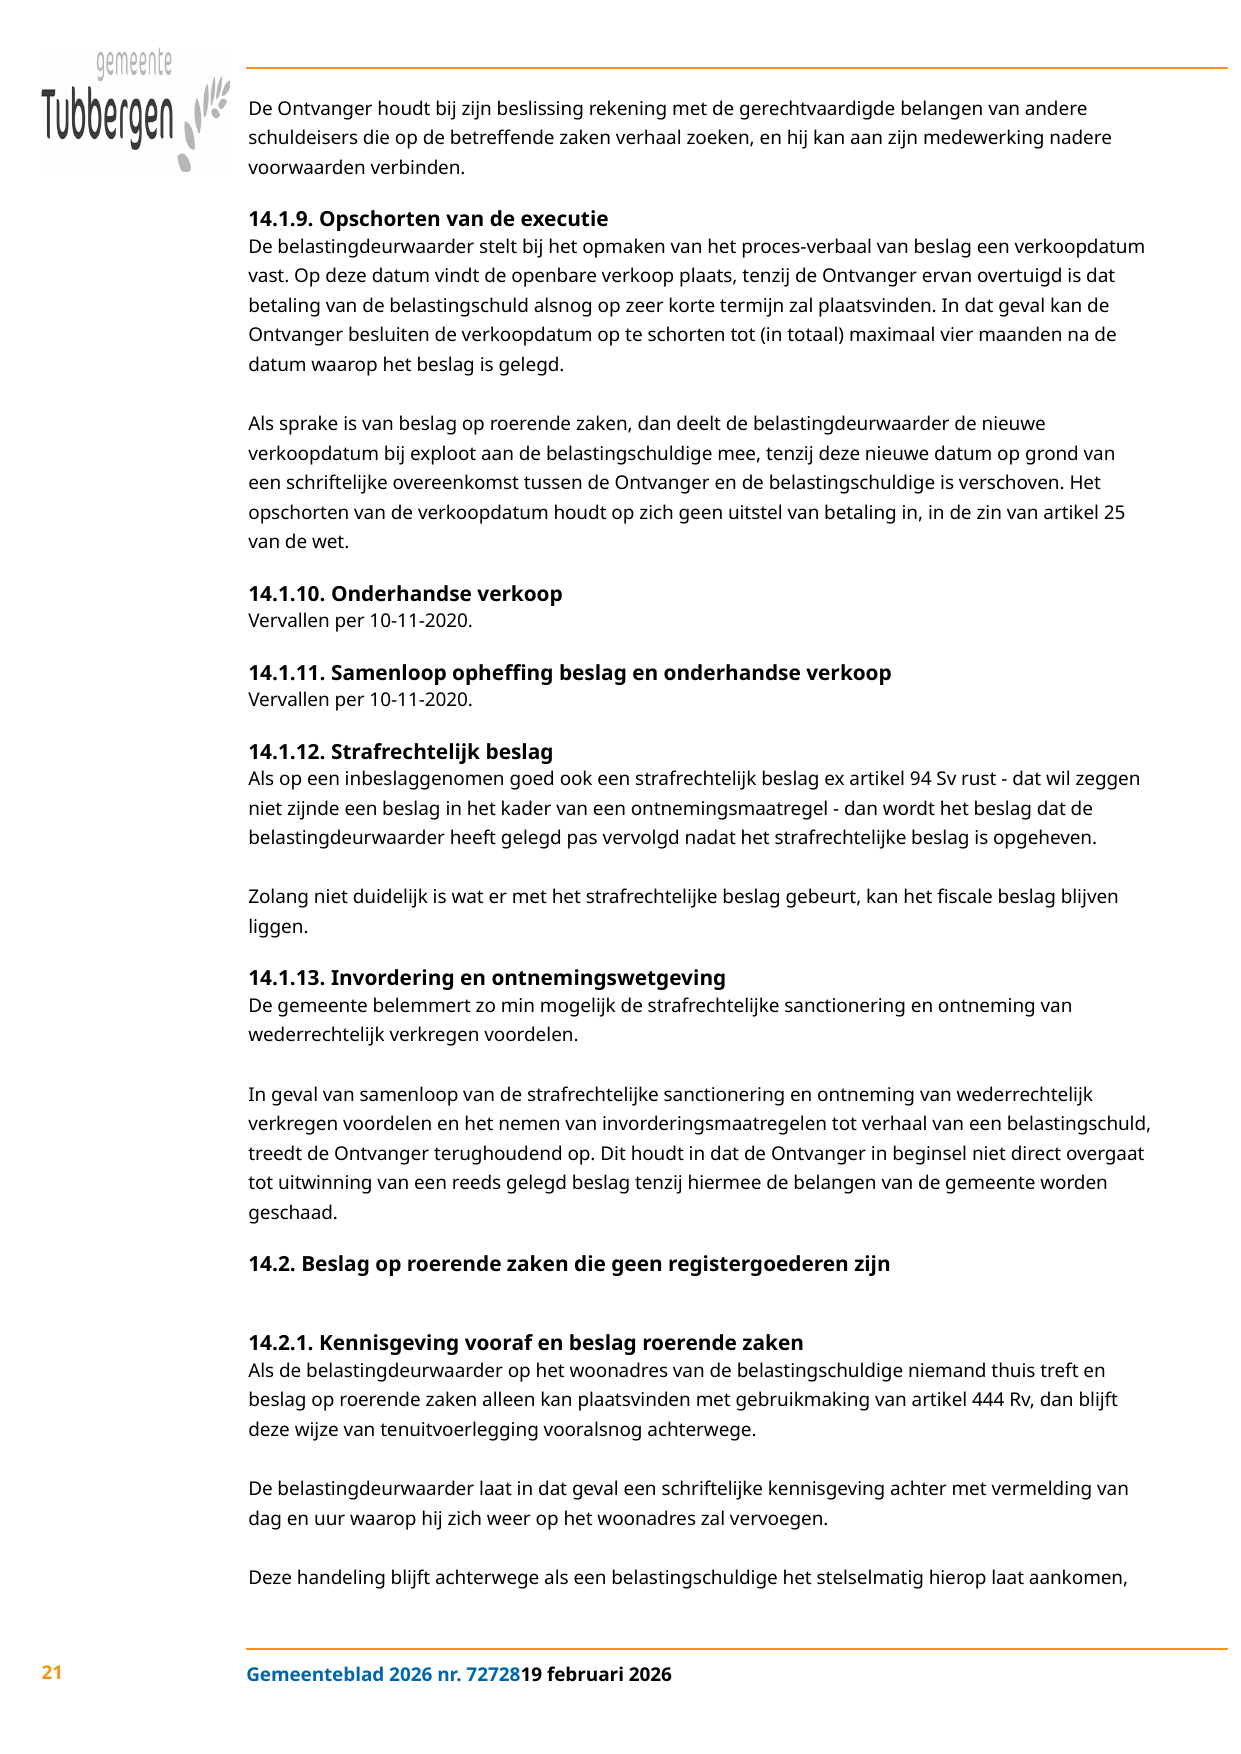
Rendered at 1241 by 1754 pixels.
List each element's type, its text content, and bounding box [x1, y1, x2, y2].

text 14.1.13. Invordering en ontnemingswetgeving [248, 963, 1152, 992]
text De gemeente belemmert zo min mogelijk de strafrechtelijke sanctionering en ontneming van wederrechtelijk verkregen voordelen. [248, 992, 1152, 1047]
text Als op een inbeslaggenomen goed ook een strafrechtelijk beslag ex artikel 94 Sv rust - dat wil zeggen niet zijnde een beslag in het kader van een ontnemingsmaatregel - dan wordt het beslag dat de belastingdeurwaarder heeft gelegd pas vervolgd nadat het strafrechtelijke beslag is opgeheven. [248, 765, 1152, 850]
text 14.1.11. Samenloop opheffing beslag en onderhandse verkoop [248, 658, 1152, 686]
text Als sprake is van beslag op roerende zaken, dan deelt de belastingdeurwaarder de nieuwe verkoopdatum bij exploot aan de belastingschuldige mee, tenzij deze nieuwe datum op grond van een schriftelijke overeenkomst tussen de Ontvanger en de belastingschuldige is verschoven. Het opschorten van de verkoopdatum houdt op zich geen uitstel van betaling in, in de zin van artikel 25 van de wet. [248, 410, 1152, 554]
text De Ontvanger houdt bij zijn beslissing rekening met de gerechtvaardigde belangen van andere schuldeisers die op de betreffende zaken verhaal zoeken, en hij kan aan zijn medewerking nadere voorwaarden verbinden. [248, 95, 1152, 180]
text Zolang niet duidelijk is wat er met het strafrechtelijke beslag gebeurt, kan het fiscale beslag blijven liggen. [248, 883, 1152, 939]
text In geval van samenloop van de strafrechtelijke sanctionering en ontneming van wederrechtelijk verkregen voordelen en het nemen van invorderingsmaatregelen tot verhaal van een belastingschuld, treedt de Ontvanger terughoudend op. Dit houdt in dat de Ontvanger in beginsel niet direct overgaat tot uitwinning van een reeds gelegd beslag tenzij hiermee de belangen van de gemeente worden geschaad. [248, 1081, 1152, 1225]
text Vervallen per 10-11-2020. [248, 607, 1152, 633]
text 14.1.12. Strafrechtelijk beslag [248, 737, 1152, 765]
text Vervallen per 10-11-2020. [248, 686, 1152, 712]
text 14.1.9. Opschorten van de executie [248, 204, 1152, 233]
picture [41, 47, 231, 172]
text 14.1.10. Onderhandse verkoop [248, 579, 1152, 607]
text De belastingdeurwaarder laat in dat geval een schriftelijke kennisgeving achter met vermelding van dag en uur waarop hij zich weer op het woonadres zal vervoegen. [248, 1475, 1152, 1530]
text 14.2. Beslag op roerende zaken die geen registergoederen zijn [248, 1249, 1152, 1278]
text De belastingdeurwaarder stelt bij het opmaken van het proces-verbaal van beslag een verkoopdatum vast. Op deze datum vindt de openbare verkoop plaats, tenzij de Ontvanger ervan overtuigd is dat betaling van de belastingschuld alsnog op zeer korte termijn zal plaatsvinden. In dat geval kan de Ontvanger besluiten de verkoopdatum op te schorten tot (in totaal) maximaal vier maanden na de datum waarop het beslag is gelegd. [248, 233, 1152, 377]
text Als de belastingdeurwaarder op het woonadres van de belastingschuldige niemand thuis treft en beslag op roerende zaken alleen kan plaatsvinden met gebruikmaking van artikel 444 Rv, dan blijft deze wijze van tenuitvoerlegging vooralsnog achterwege. [248, 1357, 1152, 1442]
text Deze handeling blijft achterwege als een belastingschuldige het stelselmatig hierop laat aankomen, [248, 1564, 1152, 1589]
text 14.2.1. Kennisgeving vooraf en beslag roerende zaken [248, 1328, 1152, 1357]
